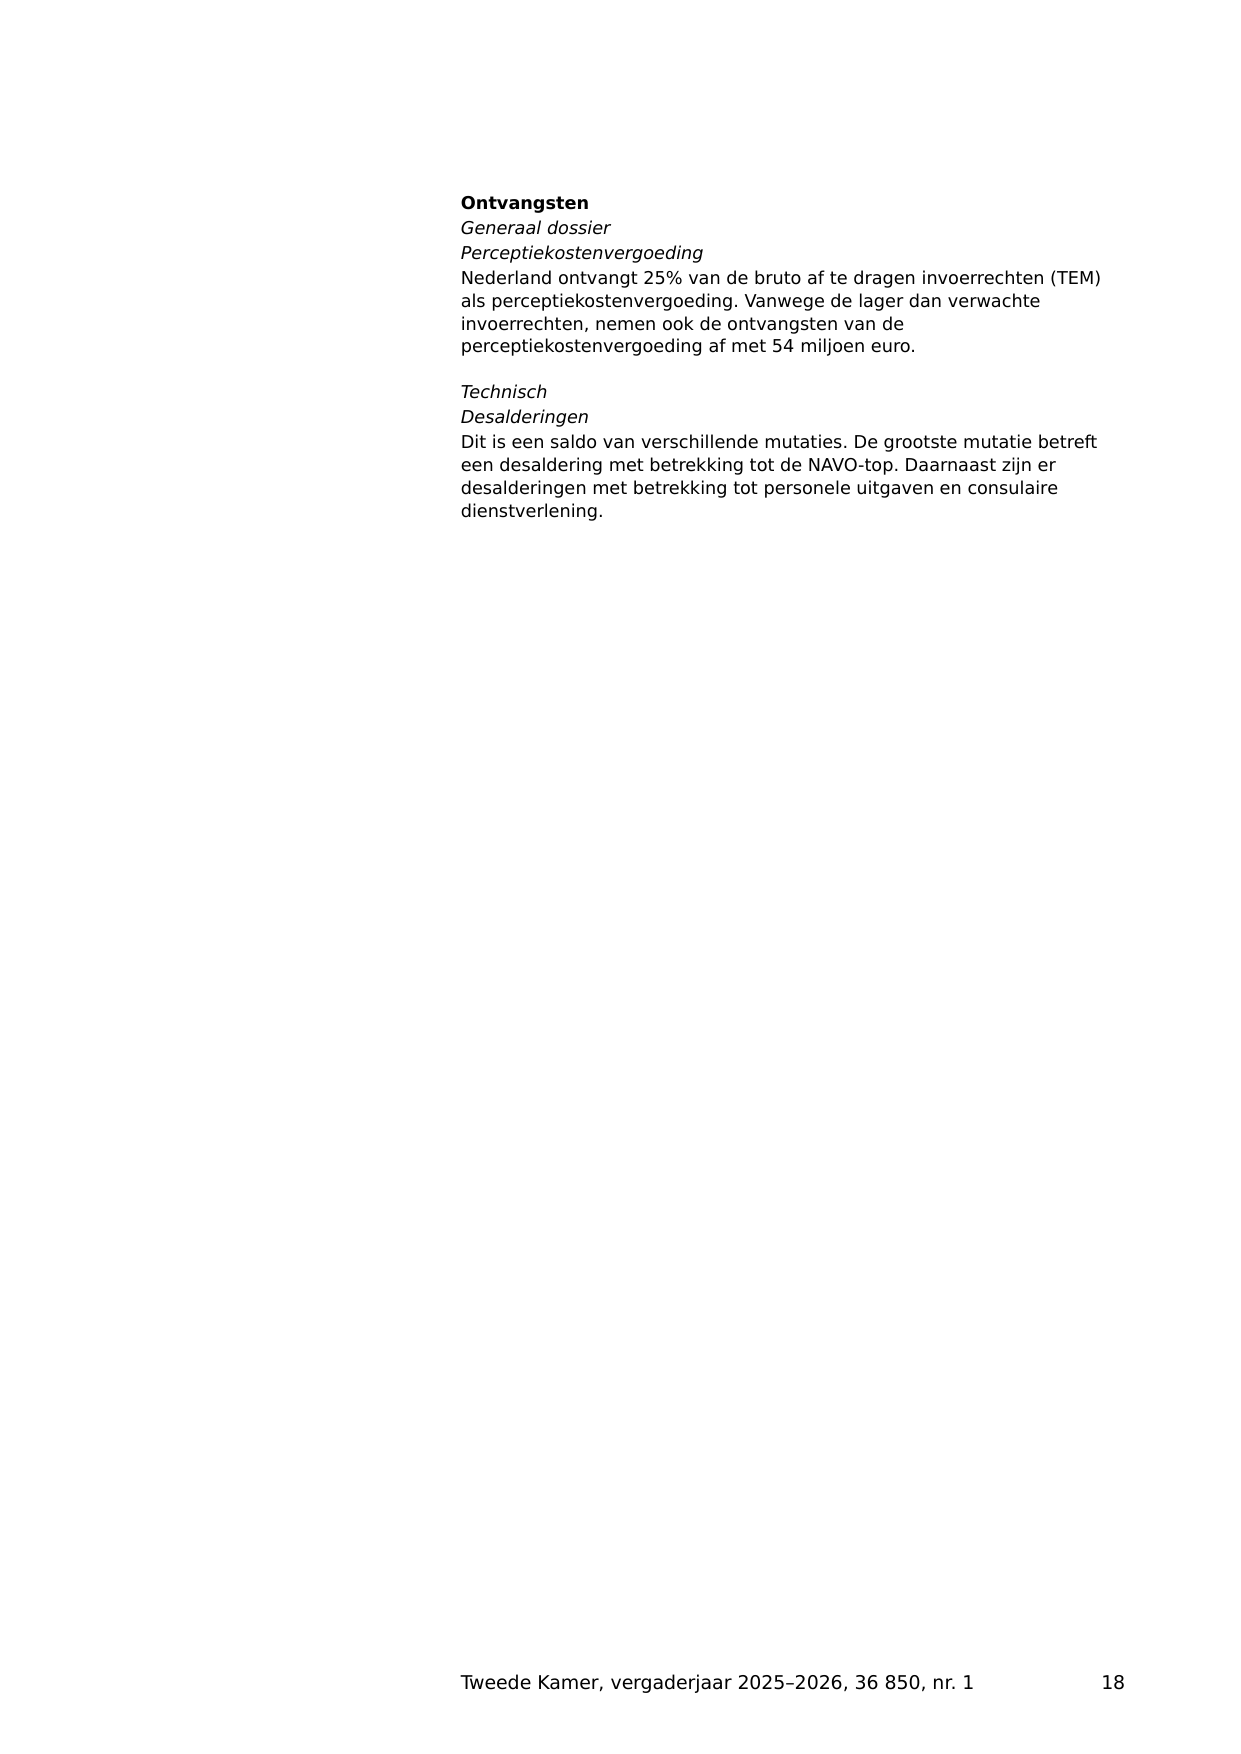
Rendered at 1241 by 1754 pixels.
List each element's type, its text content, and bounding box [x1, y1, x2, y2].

text Generaal dossier [461, 216, 1125, 239]
text Nederland ontvangt 25% van de bruto af te dragen invoerrechten (TEM) als perceptiekostenvergoeding. Vanwege de lager dan verwachte invoerrechten, nemen ook de ontvangsten van de perceptiekostenvergoeding af met 54 miljoen euro. [461, 266, 1125, 357]
text Technisch [461, 380, 1125, 403]
text Desalderingen [461, 405, 1125, 428]
text Perceptiekostenvergoeding [461, 241, 1125, 264]
text Ontvangsten [461, 191, 1125, 214]
text Dit is een saldo van verschillende mutaties. De grootste mutatie betreft een desaldering met betrekking tot de NAVO-top. Daarnaast zijn er desalderingen met betrekking tot personele uitgaven en consulaire dienstverlening. [461, 430, 1125, 522]
